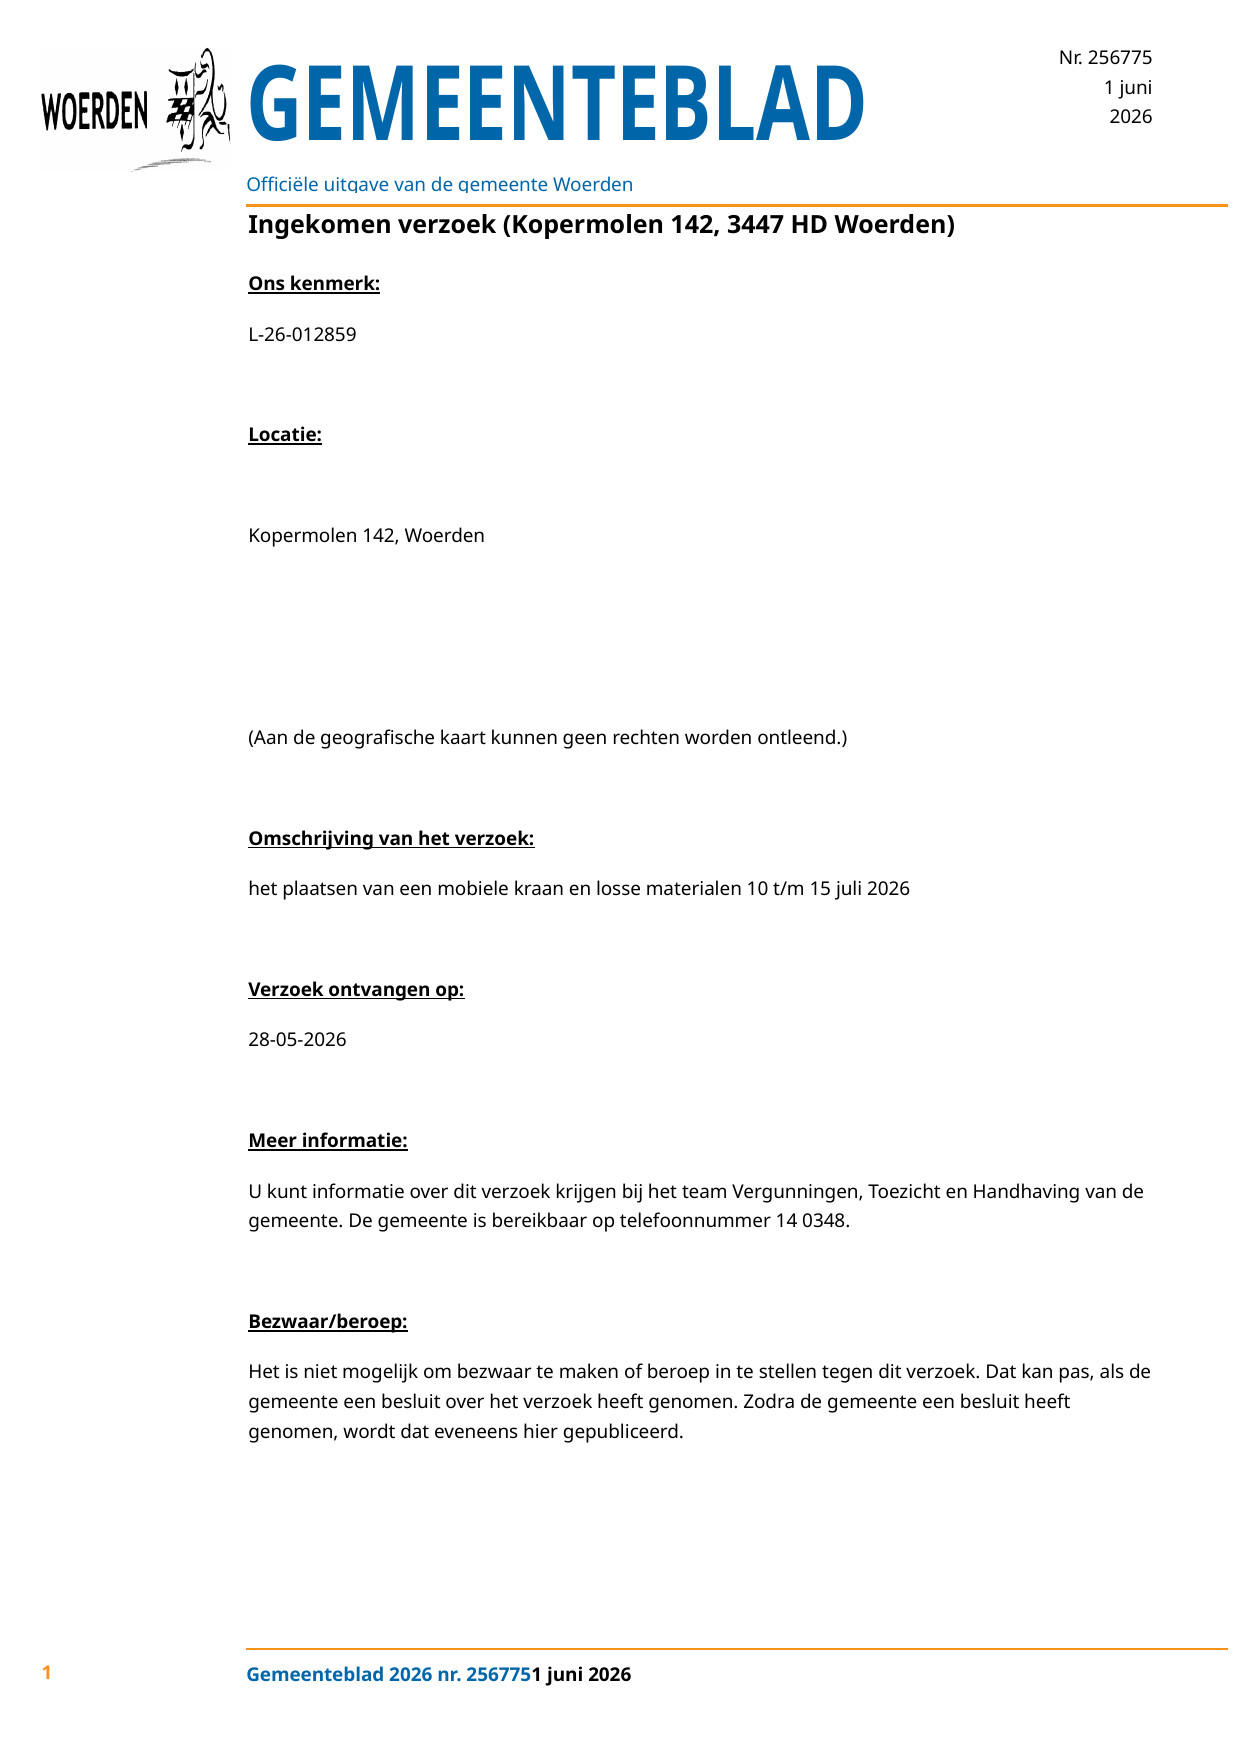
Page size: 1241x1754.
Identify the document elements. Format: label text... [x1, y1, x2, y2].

text Bezwaar/beroep: [248, 1308, 1152, 1334]
text het plaatsen van een mobiele kraan en losse materialen 10 t/m 15 juli 2026 [248, 875, 1152, 901]
picture [41, 47, 231, 172]
text Ingekomen verzoek (Kopermolen 142, 3447 HD Woerden) [248, 207, 1152, 241]
text Ons kenmerk: [248, 270, 1152, 296]
text Meer informatie: [248, 1127, 1152, 1153]
text Omschrijving van het verzoek: [248, 825, 1152, 851]
text 28-05-2026 [248, 1027, 1152, 1052]
text U kunt informatie over dit verzoek krijgen bij het team Vergunningen, Toezicht en Handhaving van de gemeente. De gemeente is bereikbaar op telefoonnummer 14 0348. [248, 1178, 1152, 1233]
text L-26-012859 [248, 321, 1152, 346]
text Het is niet mogelijk om bezwaar te maken of beroep in te stellen tegen dit verzoek. Dat kan pas, als de gemeente een besluit over het verzoek heeft genomen. Zodra de gemeente een besluit heeft genomen, wordt dat eveneens hier gepubliceerd. [248, 1359, 1152, 1443]
text Kopermolen 142, Woerden [248, 522, 1152, 548]
text Locatie: [248, 422, 1152, 447]
text Verzoek ontvangen op: [248, 976, 1152, 1002]
text (Aan de geografische kaart kunnen geen rechten worden ontleend.) [248, 724, 1152, 750]
